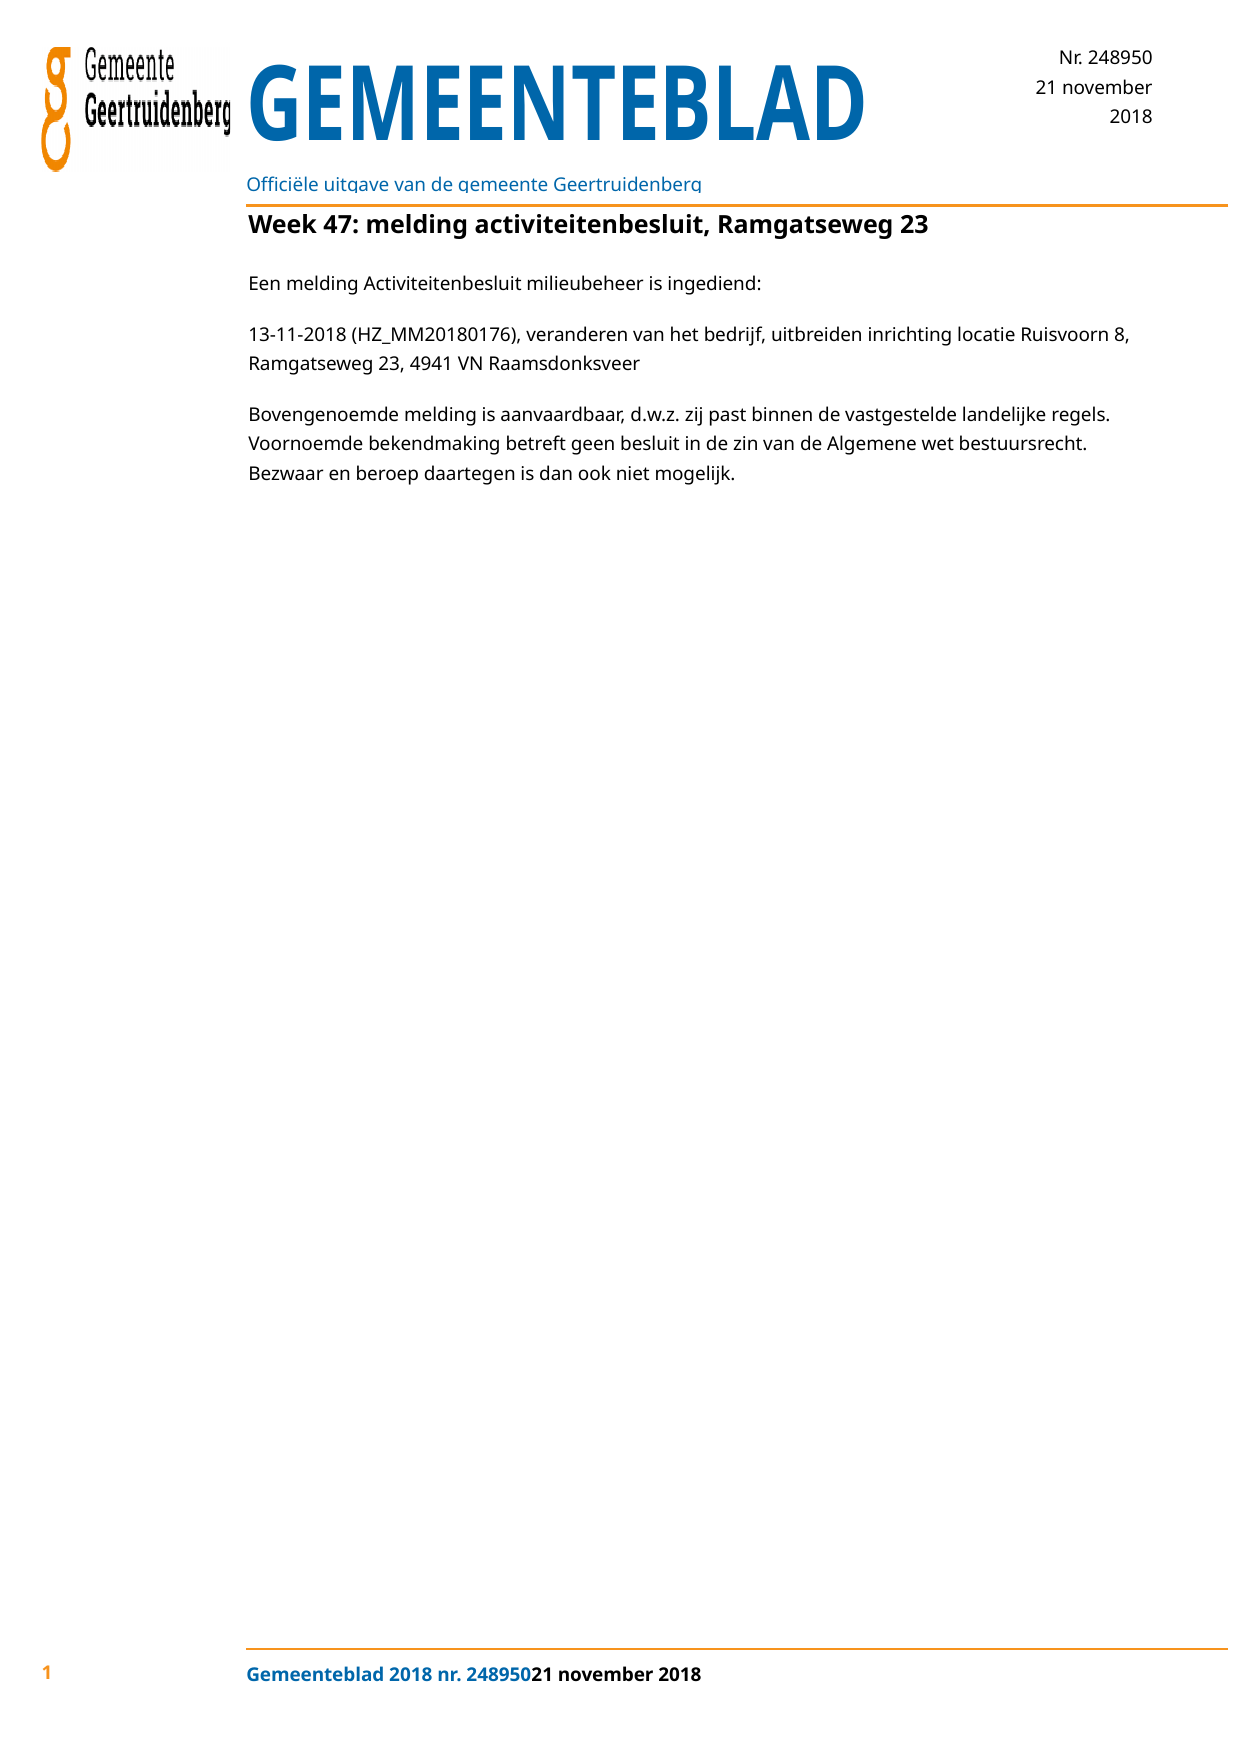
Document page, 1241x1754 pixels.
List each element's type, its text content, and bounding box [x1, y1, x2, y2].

text Een melding Activiteitenbesluit milieubeheer is ingediend: [248, 270, 1152, 296]
picture [41, 47, 231, 172]
text 13-11-2018 (HZ_MM20180176), veranderen van het bedrijf, uitbreiden inrichting locatie Ruisvoorn 8, Ramgatseweg 23, 4941 VN Raamsdonksveer [248, 321, 1152, 376]
text Week 47: melding activiteitenbesluit, Ramgatseweg 23 [248, 207, 1152, 241]
text Bovengenoemde melding is aanvaardbaar, d.w.z. zij past binnen de vastgestelde landelijke regels. Voornoemde bekendmaking betreft geen besluit in de zin van de Algemene wet bestuursrecht. Bezwaar en beroep daartegen is dan ook niet mogelijk. [248, 401, 1152, 486]
